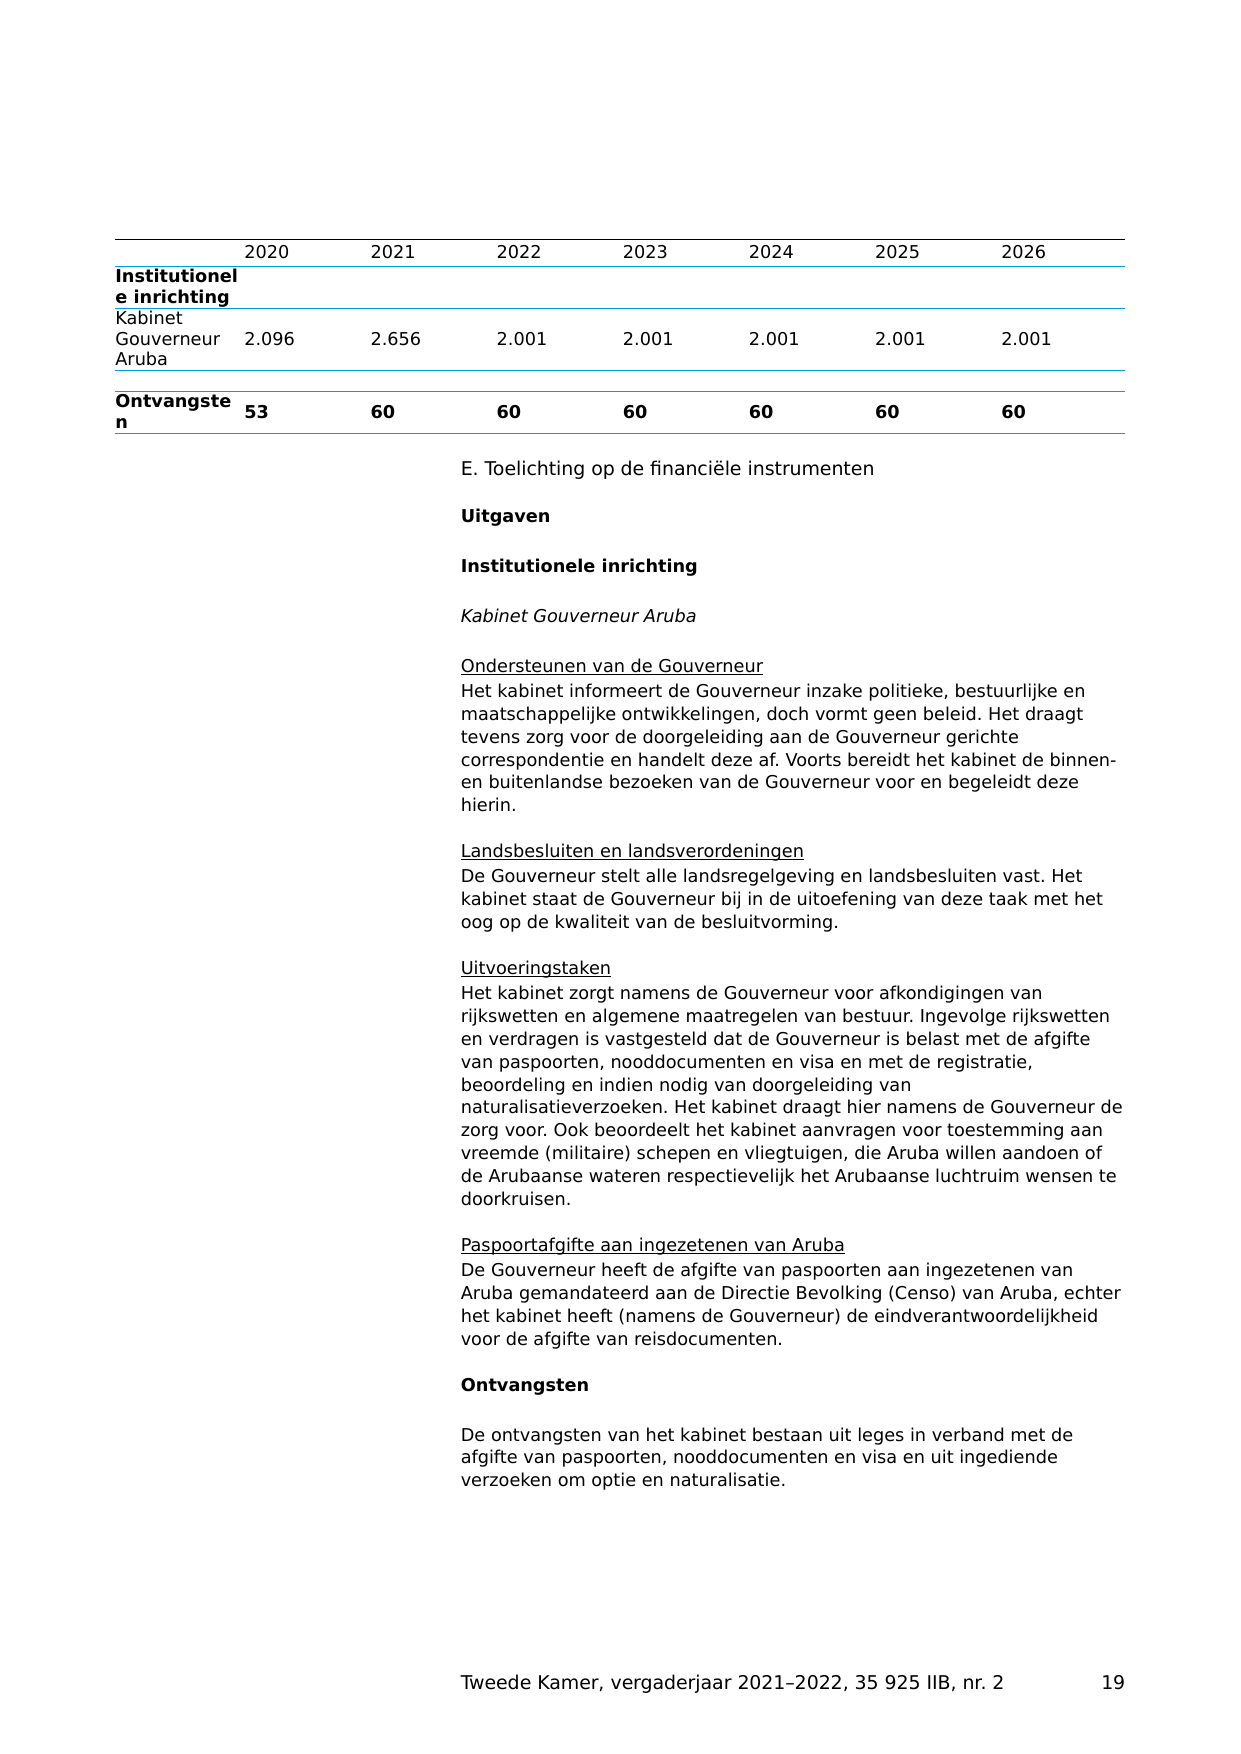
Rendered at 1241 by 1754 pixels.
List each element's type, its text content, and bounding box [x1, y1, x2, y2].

table_cell 60 [872, 392, 998, 433]
table_cell [746, 267, 872, 307]
table_cell [368, 267, 493, 307]
table_cell [241, 371, 367, 391]
table_cell Ontvangsten [115, 392, 241, 433]
table_cell 2026 [998, 240, 1125, 266]
text De Gouverneur stelt alle landsregelgeving en landsbesluiten vast. Het kabinet staat de Gouverneur bij in de uitoefening van deze taak met het oog op de kwaliteit van de besluitvorming. [461, 864, 1125, 933]
table_cell 2.001 [998, 309, 1125, 370]
table_cell [998, 267, 1125, 307]
table_cell Institutionele inrichting [115, 267, 241, 307]
table_cell [746, 371, 872, 391]
text Uitvoeringstaken [461, 956, 1125, 979]
text De Gouverneur heeft de afgifte van paspoorten aan ingezetenen van Aruba gemandateerd aan de Directie Bevolking (Censo) van Aruba, echter het kabinet heeft (namens de Gouverneur) de eindverantwoordelijkheid voor de afgifte van reisdocumenten. [461, 1258, 1125, 1350]
table_cell [494, 371, 620, 391]
table_cell 2.096 [241, 309, 367, 370]
table_cell [998, 371, 1125, 391]
text Ontvangsten [461, 1373, 1125, 1396]
text Ondersteunen van de Gouverneur [461, 654, 1125, 677]
title E. Toelichting op de financiële instrumenten [461, 458, 1125, 480]
table_cell [620, 371, 746, 391]
text Het kabinet zorgt namens de Gouverneur voor afkondigingen van rijkswetten en algemene maatregelen van bestuur. Ingevolge rijkswetten en verdragen is vastgesteld dat de Gouverneur is belast met de afgifte van paspoorten, nooddocumenten en visa en met de registratie, beoordeling en indien nodig van doorgeleiding van naturalisatieverzoeken. Het kabinet draagt hier namens de Gouverneur de zorg voor. Ook beoordeelt het kabinet aanvragen voor toestemming aan vreemde (militaire) schepen en vliegtuigen, die Aruba willen aandoen of de Arubaanse wateren respectievelijk het Arubaanse luchtruim wensen te doorkruisen. [461, 981, 1125, 1210]
table_cell [620, 267, 746, 307]
table_cell 2020 [241, 240, 367, 266]
table_cell 2025 [872, 240, 998, 266]
table_cell 2.656 [368, 309, 493, 370]
text Landsbesluiten en landsverordeningen [461, 839, 1125, 862]
table_cell 60 [368, 392, 493, 433]
table_cell [241, 267, 367, 307]
text De ontvangsten van het kabinet bestaan uit leges in verband met de afgifte van paspoorten, nooddocumenten en visa en uit ingediende verzoeken om optie en naturalisatie. [461, 1423, 1125, 1491]
table_cell [872, 371, 998, 391]
text Institutionele inrichting [461, 554, 1125, 577]
table_cell 60 [746, 392, 872, 433]
table_cell Kabinet Gouverneur Aruba [115, 309, 241, 370]
table_cell 60 [620, 392, 746, 433]
table_cell [368, 371, 493, 391]
table_cell 2.001 [872, 309, 998, 370]
table_header Tabel 10 Budgettaire gevolgen van beleid artikel 6. Kabinet van de Gouverneur van Aruba (bedragen x € 1.000) [115, 191, 1125, 239]
table_cell 60 [494, 392, 620, 433]
table_cell 60 [998, 392, 1125, 433]
table_cell 2.001 [620, 309, 746, 370]
text Uitgaven [461, 504, 1125, 527]
text Paspoortafgifte aan ingezetenen van Aruba [461, 1233, 1125, 1256]
table_cell 2023 [620, 240, 746, 266]
table_cell [115, 240, 241, 266]
table_cell 2.001 [494, 309, 620, 370]
table_cell 2022 [494, 240, 620, 266]
table_cell [115, 371, 241, 391]
table_cell 53 [241, 392, 367, 433]
text Kabinet Gouverneur Aruba [461, 604, 1125, 627]
table_cell [494, 267, 620, 307]
table_cell 2024 [746, 240, 872, 266]
table_cell [872, 267, 998, 307]
table_cell 2.001 [746, 309, 872, 370]
table_cell 2021 [368, 240, 493, 266]
text Het kabinet informeert de Gouverneur inzake politieke, bestuurlijke en maatschappelijke ontwikkelingen, doch vormt geen beleid. Het draagt tevens zorg voor de doorgeleiding aan de Gouverneur gerichte correspondentie en handelt deze af. Voorts bereidt het kabinet de binnen- en buitenlandse bezoeken van de Gouverneur voor en begeleidt deze hierin. [461, 679, 1125, 816]
